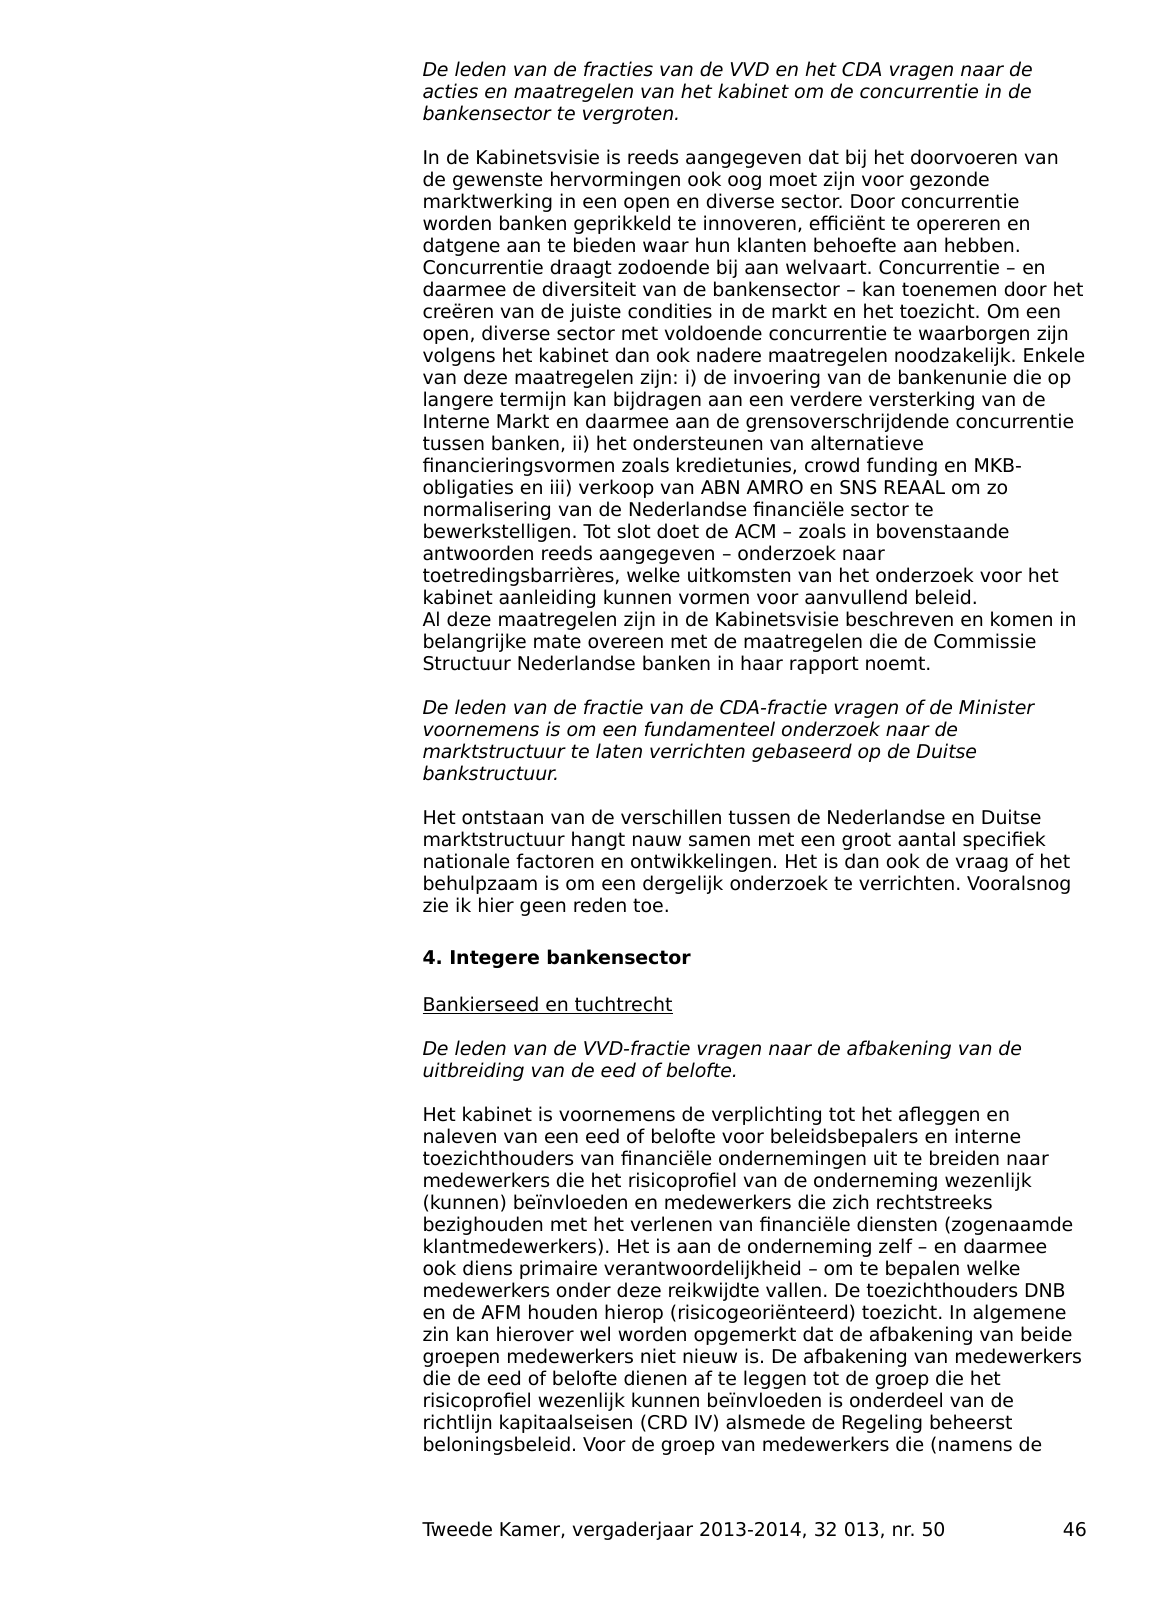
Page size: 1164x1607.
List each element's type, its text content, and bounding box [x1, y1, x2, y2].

subtitle 4. Integere bankensector [422, 947, 1087, 969]
text Het ontstaan van de verschillen tussen de Nederlandse en Duitse marktstructuur hangt nauw samen met een groot aantal specifiek nationale factoren en ontwikkelingen. Het is dan ook de vraag of het behulpzaam is om een dergelijk onderzoek te verrichten. Vooralsnog zie ik hier geen reden toe. [422, 807, 1087, 917]
text De leden van de VVD-fractie vragen naar de afbakening van de uitbreiding van de eed of belofte. [422, 1038, 1087, 1082]
text Al deze maatregelen zijn in de Kabinetsvisie beschreven en komen in belangrijke mate overeen met de maatregelen die de Commissie Structuur Nederlandse banken in haar rapport noemt. [422, 609, 1087, 675]
text De leden van de fracties van de VVD en het CDA vragen naar de acties en maatregelen van het kabinet om de concurrentie in de bankensector te vergroten. [422, 59, 1087, 125]
subtitle Bankierseed en tuchtrecht [422, 994, 1087, 1016]
text In de Kabinetsvisie is reeds aangegeven dat bij het doorvoeren van de gewenste hervormingen ook oog moet zijn voor gezonde marktwerking in een open en diverse sector. Door concurrentie worden banken geprikkeld te innoveren, efficiënt te opereren en datgene aan te bieden waar hun klanten behoefte aan hebben. Concurrentie draagt zodoende bij aan welvaart. Concurrentie – en daarmee de diversiteit van de bankensector – kan toenemen door het creëren van de juiste condities in de markt en het toezicht. Om een open, diverse sector met voldoende concurrentie te waarborgen zijn volgens het kabinet dan ook nadere maatregelen noodzakelijk. Enkele van deze maatregelen zijn: i) de invoering van de bankenunie die op langere termijn kan bijdragen aan een verdere versterking van de Interne Markt en daarmee aan de grensoverschrijdende concurrentie tussen banken, ii) het ondersteunen van alternatieve financieringsvormen zoals kredietunies, crowd funding en MKB-obligaties en iii) verkoop van ABN AMRO en SNS REAAL om zo normalisering van de Nederlandse financiële sector te bewerkstelligen. Tot slot doet de ACM – zoals in bovenstaande antwoorden reeds aangegeven – onderzoek naar toetredingsbarrières, welke uitkomsten van het onderzoek voor het kabinet aanleiding kunnen vormen voor aanvullend beleid. [422, 147, 1087, 609]
text Het kabinet is voornemens de verplichting tot het afleggen en naleven van een eed of belofte voor beleidsbepalers en interne toezichthouders van financiële ondernemingen uit te breiden naar medewerkers die het risicoprofiel van de onderneming wezenlijk (kunnen) beïnvloeden en medewerkers die zich rechtstreeks bezighouden met het verlenen van financiële diensten (zogenaamde klantmedewerkers). Het is aan de onderneming zelf – en daarmee ook diens primaire verantwoordelijkheid – om te bepalen welke medewerkers onder deze reikwijdte vallen. De toezichthouders DNB en de AFM houden hierop (risicogeoriënteerd) toezicht. In algemene zin kan hierover wel worden opgemerkt dat de afbakening van beide groepen medewerkers niet nieuw is. De afbakening van medewerkers die de eed of belofte dienen af te leggen tot de groep die het risicoprofiel wezenlijk kunnen beïnvloeden is onderdeel van de richtlijn kapitaalseisen (CRD IV) alsmede de Regeling beheerst beloningsbeleid. Voor de groep van medewerkers die (namens de [422, 1104, 1087, 1456]
text De leden van de fractie van de CDA-fractie vragen of de Minister voornemens is om een fundamenteel onderzoek naar de marktstructuur te laten verrichten gebaseerd op de Duitse bankstructuur. [422, 697, 1087, 785]
